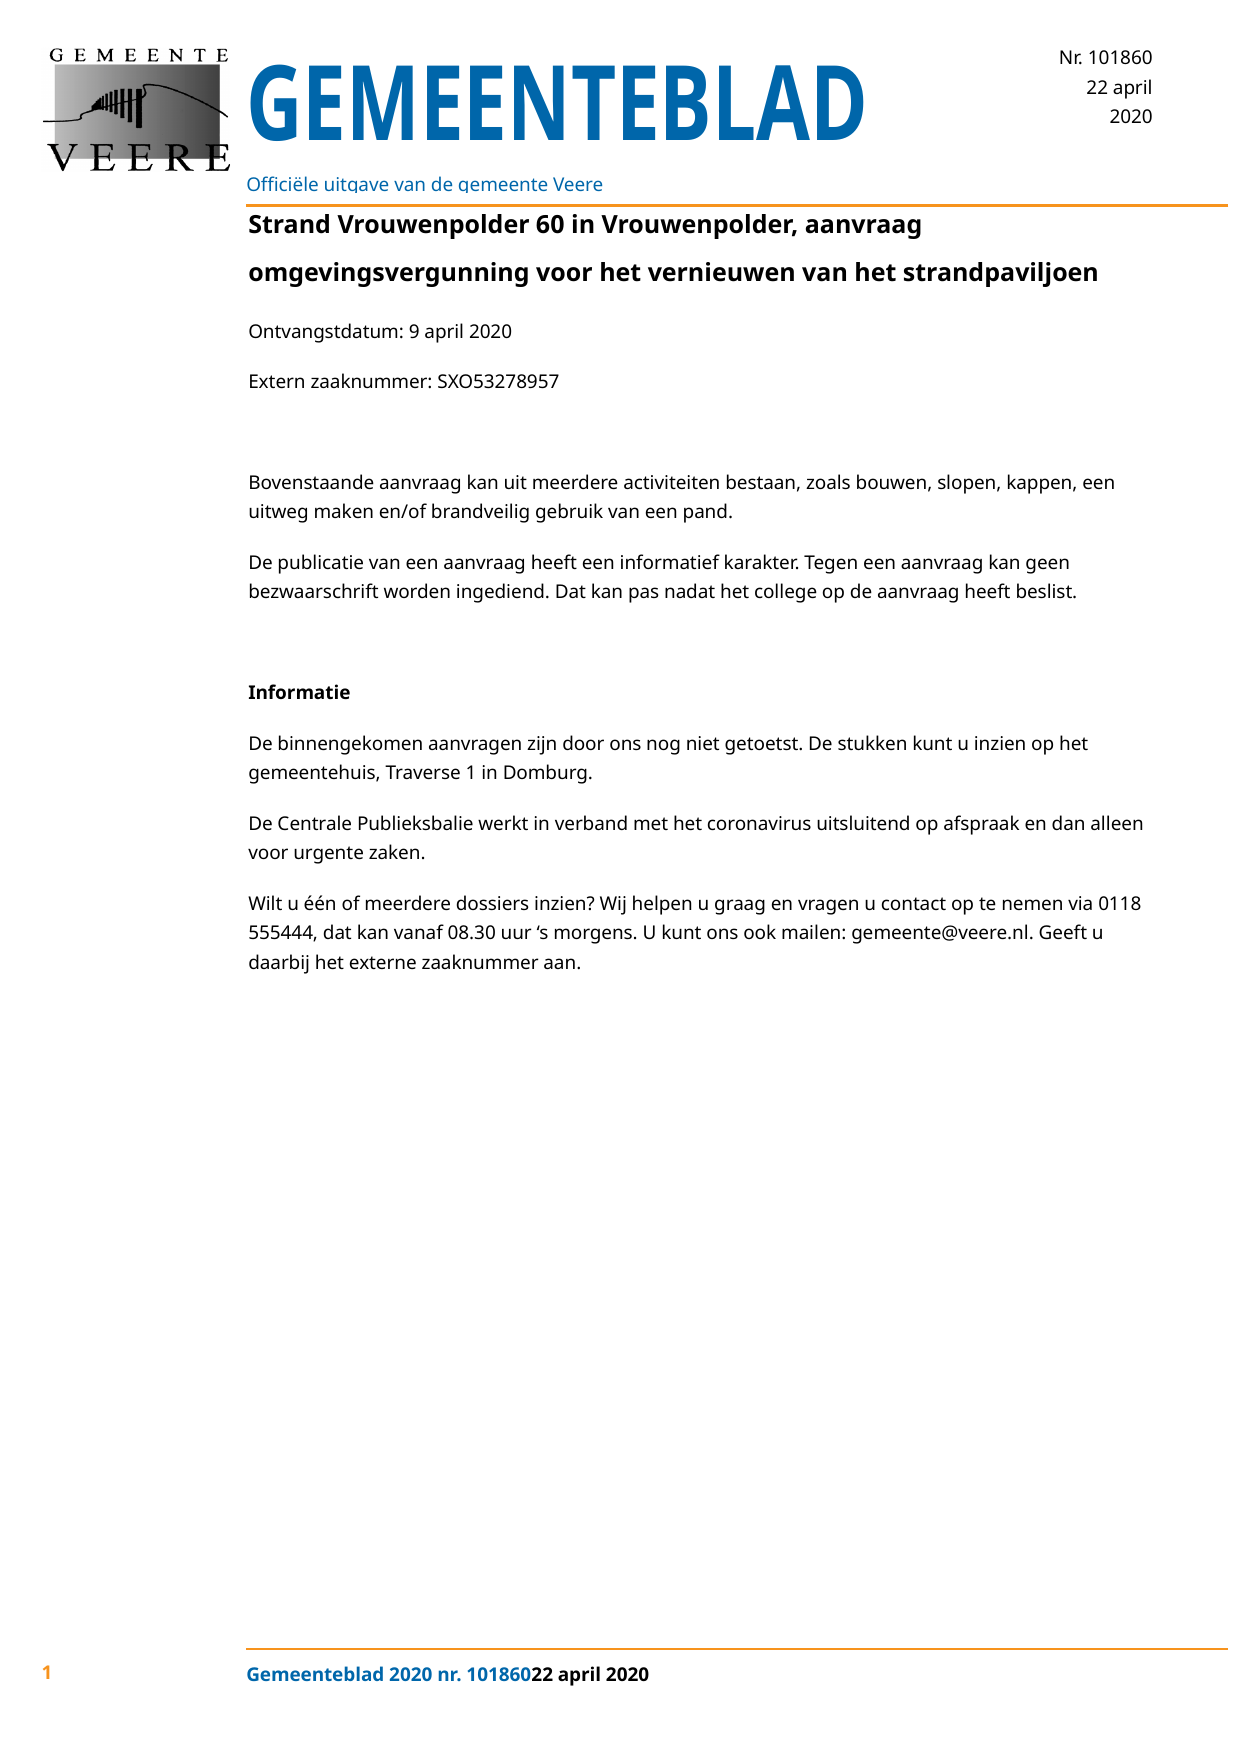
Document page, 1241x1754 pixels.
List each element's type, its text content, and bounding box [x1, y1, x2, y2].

text De publicatie van een aanvraag heeft een informatief karakter. Tegen een aanvraag kan geen bezwaarschrift worden ingediend. Dat kan pas nadat het college op de aanvraag heeft beslist. [248, 549, 1152, 604]
text Extern zaaknummer: SXO53278957 [248, 368, 1152, 394]
text Ontvangstdatum: 9 april 2020 [248, 318, 1152, 344]
text De Centrale Publieksbalie werkt in verband met het coronavirus uitsluitend op afspraak en dan alleen voor urgente zaken. [248, 810, 1152, 865]
text Strand Vrouwenpolder 60 in Vrouwenpolder, aanvraag omgevingsvergunning voor het vernieuwen van het strandpaviljoen [248, 207, 1152, 288]
text Bovenstaande aanvraag kan uit meerdere activiteiten bestaan, zoals bouwen, slopen, kappen, een uitweg maken en/of brandveilig gebruik van een pand. [248, 469, 1152, 524]
text De binnengekomen aanvragen zijn door ons nog niet getoetst. De stukken kunt u inzien op het gemeentehuis, Traverse 1 in Domburg. [248, 730, 1152, 785]
text Wilt u één of meerdere dossiers inzien? Wij helpen u graag en vragen u contact op te nemen via 0118 555444, dat kan vanaf 08.30 uur ‘s morgens. U kunt ons ook mailen: gemeente@veere.nl. Geeft u daarbij het externe zaaknummer aan. [248, 890, 1152, 975]
text Informatie [248, 679, 1152, 705]
picture [41, 47, 231, 172]
